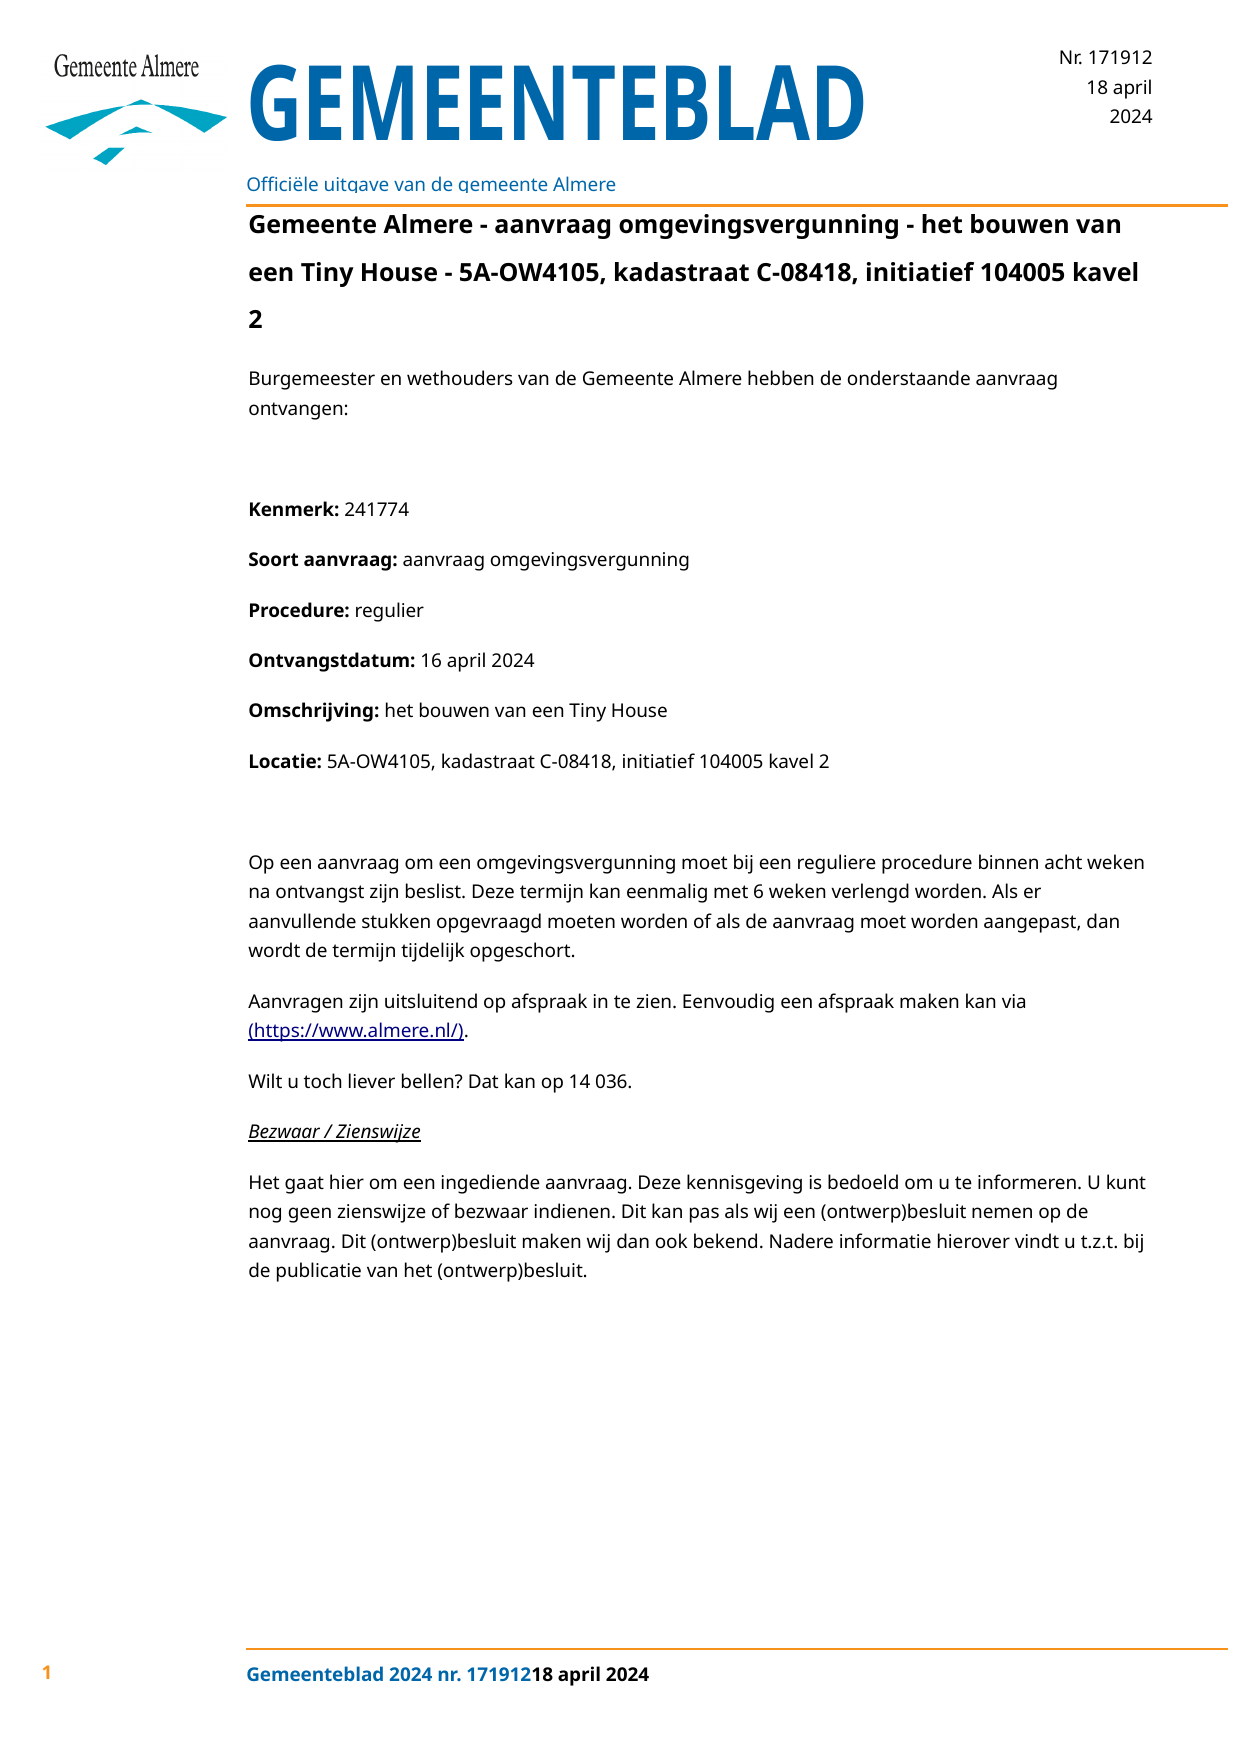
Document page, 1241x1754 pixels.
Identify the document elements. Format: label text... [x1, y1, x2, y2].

text Het gaat hier om een ingediende aanvraag. Deze kennisgeving is bedoeld om u te informeren. U kunt nog geen zienswijze of bezwaar indienen. Dit kan pas als wij een (ontwerp)besluit nemen op de aanvraag. Dit (ontwerp)besluit maken wij dan ook bekend. Nadere informatie hierover vindt u t.z.t. bij de publicatie van het (ontwerp)besluit. [248, 1169, 1152, 1283]
text Wilt u toch liever bellen? Dat kan op 14 036. [248, 1068, 1152, 1094]
text Soort aanvraag: aanvraag omgevingsvergunning [248, 546, 1152, 572]
text Locatie: 5A-OW4105, kadastraat C-08418, initiatief 104005 kavel 2 [248, 748, 1152, 774]
text Op een aanvraag om een omgevingsvergunning moet bij een reguliere procedure binnen acht weken na ontvangst zijn beslist. Deze termijn kan eenmalig met 6 weken verlengd worden. Als er aanvullende stukken opgevraagd moeten worden of als de aanvraag moet worden aangepast, dan wordt de termijn tijdelijk opgeschort. [248, 849, 1152, 963]
text Aanvragen zijn uitsluitend op afspraak in te zien. Eenvoudig een afspraak maken kan via (https://www.almere.nl/). [248, 988, 1152, 1043]
text Ontvangstdatum: 16 april 2024 [248, 647, 1152, 673]
text Burgemeester en wethouders van de Gemeente Almere hebben de onderstaande aanvraag ontvangen: [248, 366, 1152, 421]
text Bezwaar / Zienswijze [248, 1118, 1152, 1144]
text Omschrijving: het bouwen van een Tiny House [248, 698, 1152, 723]
text Procedure: regulier [248, 597, 1152, 622]
text Kenmerk: 241774 [248, 496, 1152, 522]
text Gemeente Almere - aanvraag omgevingsvergunning - het bouwen van een Tiny House - 5A-OW4105, kadastraat C-08418, initiatief 104005 kavel 2 [248, 207, 1152, 336]
picture [41, 47, 231, 172]
